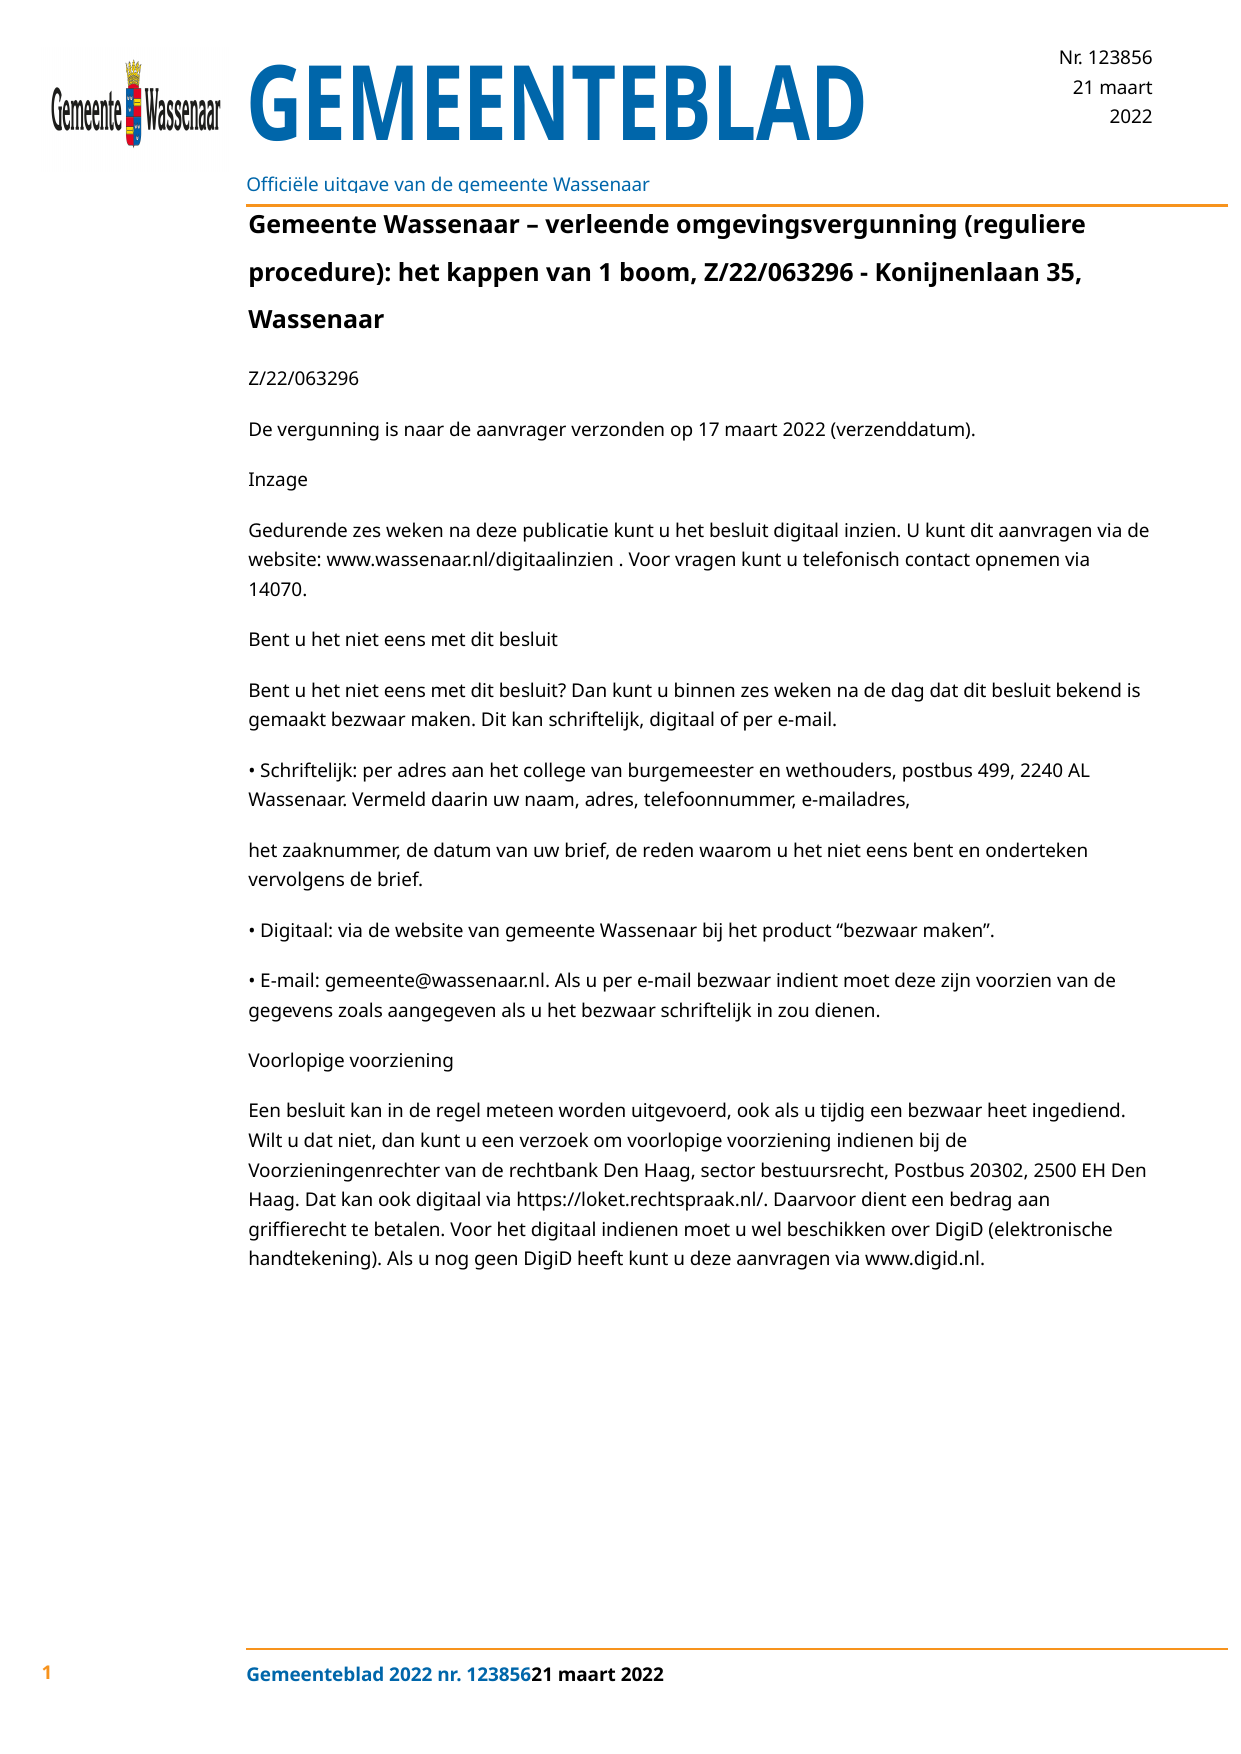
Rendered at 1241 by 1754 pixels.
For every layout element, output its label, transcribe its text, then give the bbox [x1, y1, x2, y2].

text het zaaknummer, de datum van uw brief, de reden waarom u het niet eens bent en onderteken vervolgens de brief. [248, 837, 1152, 892]
text • E-mail: gemeente@wassenaar.nl. Als u per e-mail bezwaar indient moet deze zijn voorzien van de gegevens zoals aangegeven als u het bezwaar schriftelijk in zou dienen. [248, 967, 1152, 1022]
picture [41, 47, 231, 172]
text Inzage [248, 466, 1152, 492]
text Bent u het niet eens met dit besluit? Dan kunt u binnen zes weken na de dag dat dit besluit bekend is gemaakt bezwaar maken. Dit kan schriftelijk, digitaal of per e-mail. [248, 677, 1152, 732]
text • Digitaal: via de website van gemeente Wassenaar bij het product “bezwaar maken”. [248, 917, 1152, 942]
text Gedurende zes weken na deze publicatie kunt u het besluit digitaal inzien. U kunt dit aanvragen via de website: www.wassenaar.nl/digitaalinzien . Voor vragen kunt u telefonisch contact opnemen via 14070. [248, 517, 1152, 602]
text De vergunning is naar de aanvrager verzonden op 17 maart 2022 (verzenddatum). [248, 416, 1152, 442]
text • Schriftelijk: per adres aan het college van burgemeester en wethouders, postbus 499, 2240 AL Wassenaar. Vermeld daarin uw naam, adres, telefoonnummer, e-mailadres, [248, 757, 1152, 812]
text Een besluit kan in de regel meteen worden uitgevoerd, ook als u tijdig een bezwaar heet ingediend. Wilt u dat niet, dan kunt u een verzoek om voorlopige voorziening indienen bij de Voorzieningenrechter van de rechtbank Den Haag, sector bestuursrecht, Postbus 20302, 2500 EH Den Haag. Dat kan ook digitaal via https://loket.rechtspraak.nl/. Daarvoor dient een bedrag aan griffierecht te betalen. Voor het digitaal indienen moet u wel beschikken over DigiD (elektronische handtekening). Als u nog geen DigiD heeft kunt u deze aanvragen via www.digid.nl. [248, 1098, 1152, 1271]
text Bent u het niet eens met dit besluit [248, 626, 1152, 652]
text Z/22/063296 [248, 366, 1152, 391]
text Gemeente Wassenaar – verleende omgevingsvergunning (reguliere procedure): het kappen van 1 boom, Z/22/063296 - Konijnenlaan 35, Wassenaar [248, 207, 1152, 336]
text Voorlopige voorziening [248, 1047, 1152, 1073]
